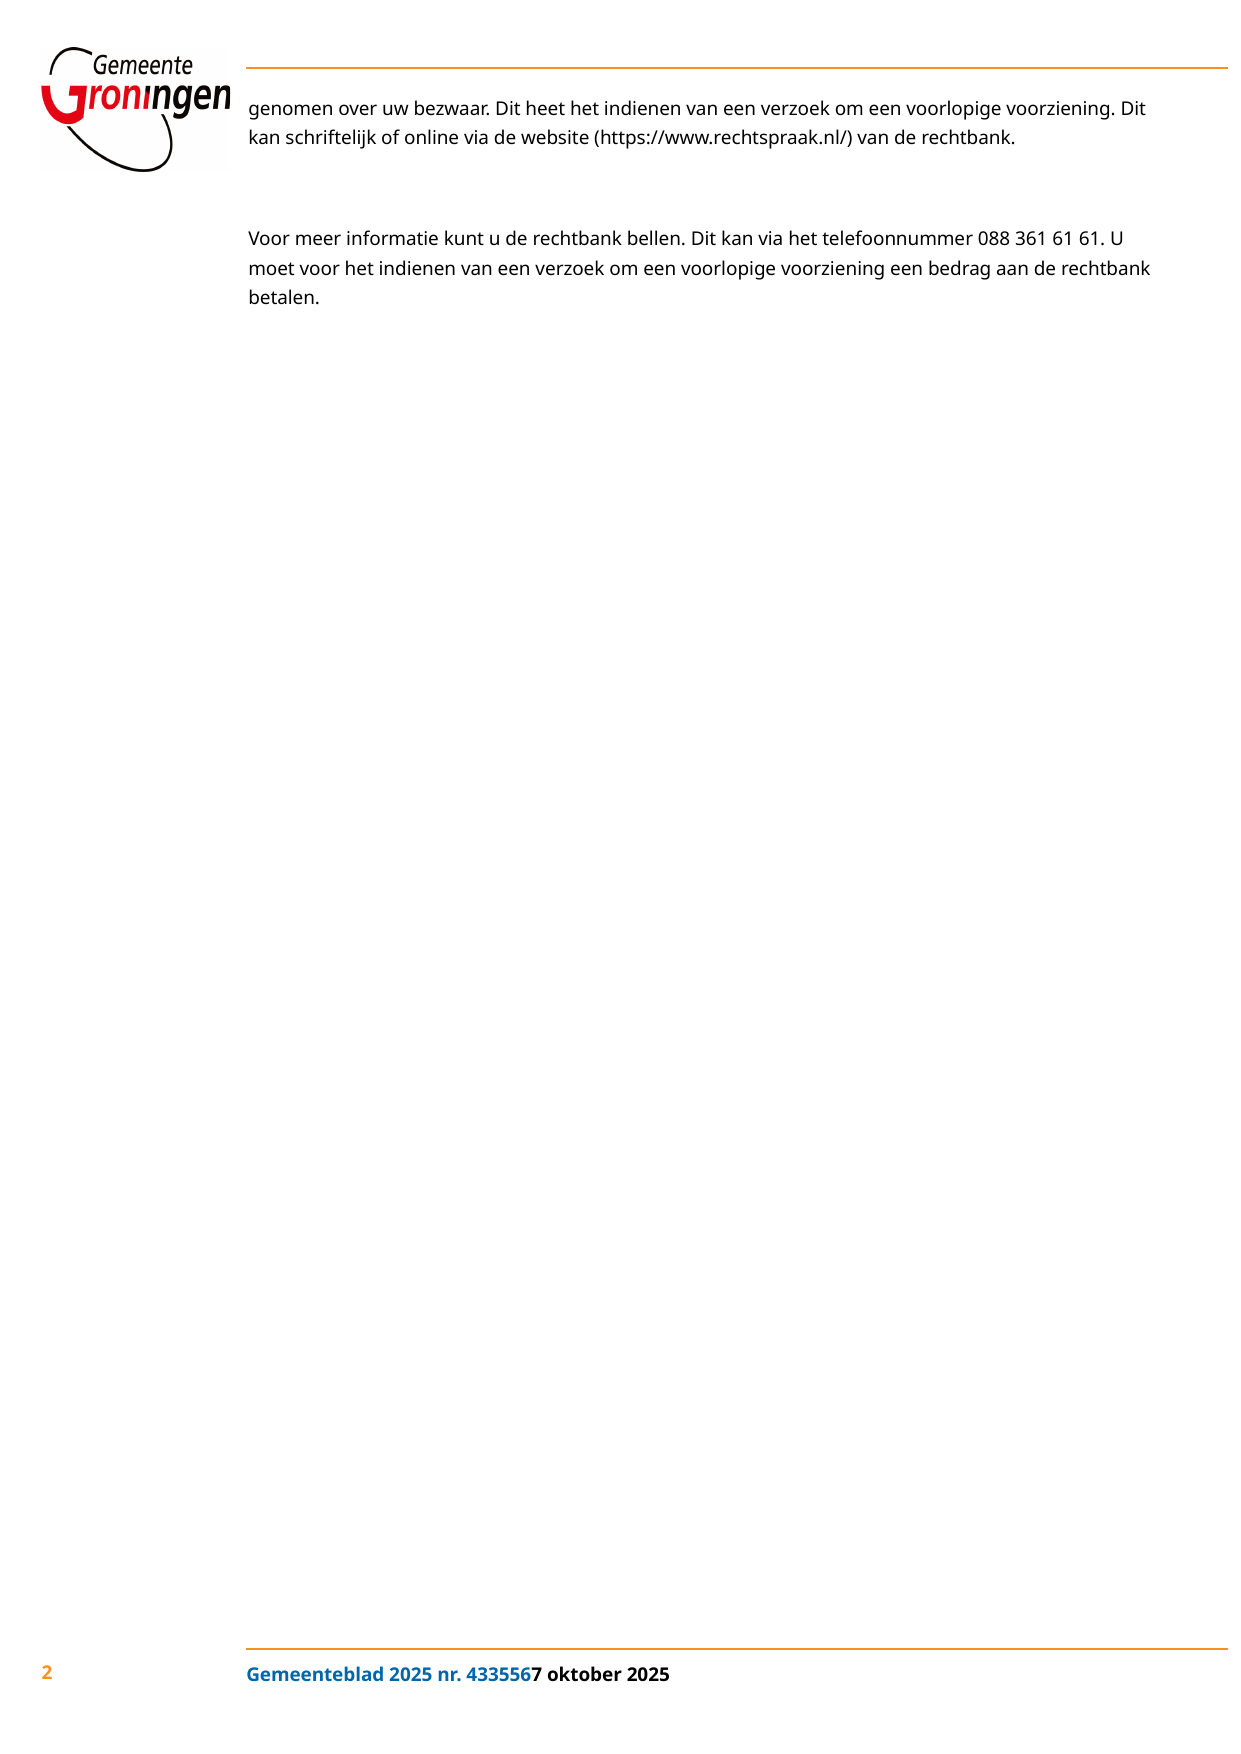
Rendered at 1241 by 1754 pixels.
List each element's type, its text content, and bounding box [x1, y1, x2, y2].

picture [41, 47, 231, 172]
text genomen over uw bezwaar. Dit heet het indienen van een verzoek om een voorlopige voorziening. Dit kan schriftelijk of online via de website (https://www.rechtspraak.nl/) van de rechtbank. [248, 95, 1152, 150]
text Voor meer informatie kunt u de rechtbank bellen. Dit kan via het telefoonnummer 088 361 61 61. U moet voor het indienen van een verzoek om een voorlopige voorziening een bedrag aan de rechtbank betalen. [248, 225, 1152, 310]
